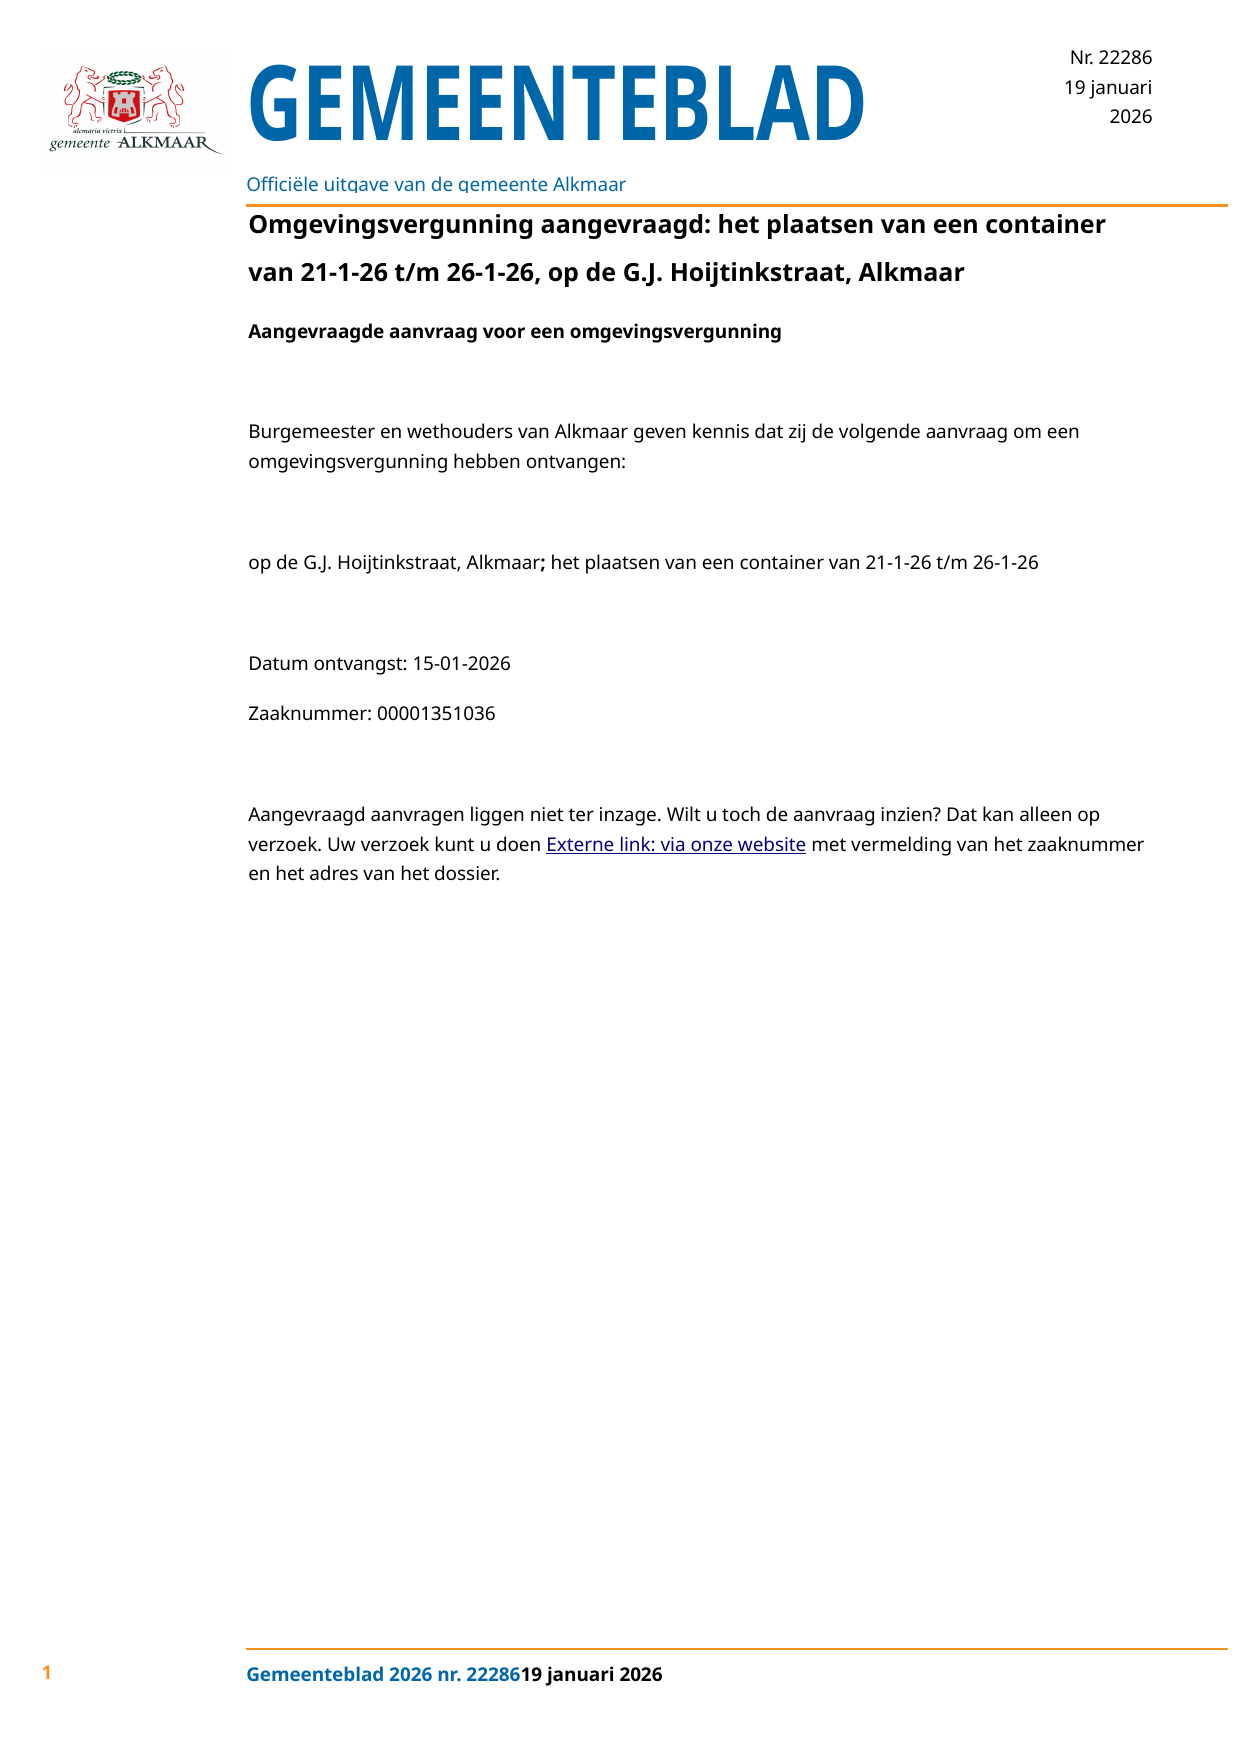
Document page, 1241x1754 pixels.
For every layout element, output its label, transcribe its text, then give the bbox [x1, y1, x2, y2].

text Burgemeester en wethouders van Alkmaar geven kennis dat zij de volgende aanvraag om een omgevingsvergunning hebben ontvangen: [248, 419, 1152, 474]
text Zaaknummer: 00001351036 [248, 700, 1152, 726]
text Datum ontvangst: 15-01-2026 [248, 650, 1152, 676]
text Aangevraagd aanvragen liggen niet ter inzage. Wilt u toch de aanvraag inzien? Dat kan alleen op verzoek. Uw verzoek kunt u doen Externe link: via onze website met vermelding van het zaaknummer en het adres van het dossier. [248, 801, 1152, 886]
text Omgevingsvergunning aangevraagd: het plaatsen van een container van 21-1-26 t/m 26-1-26, op de G.J. Hoijtinkstraat, Alkmaar [248, 207, 1152, 288]
picture [41, 47, 231, 172]
text Aangevraagde aanvraag voor een omgevingsvergunning [248, 318, 1152, 344]
text op de G.J. Hoijtinkstraat, Alkmaar; het plaatsen van een container van 21-1-26 t/m 26-1-26 [248, 549, 1152, 575]
